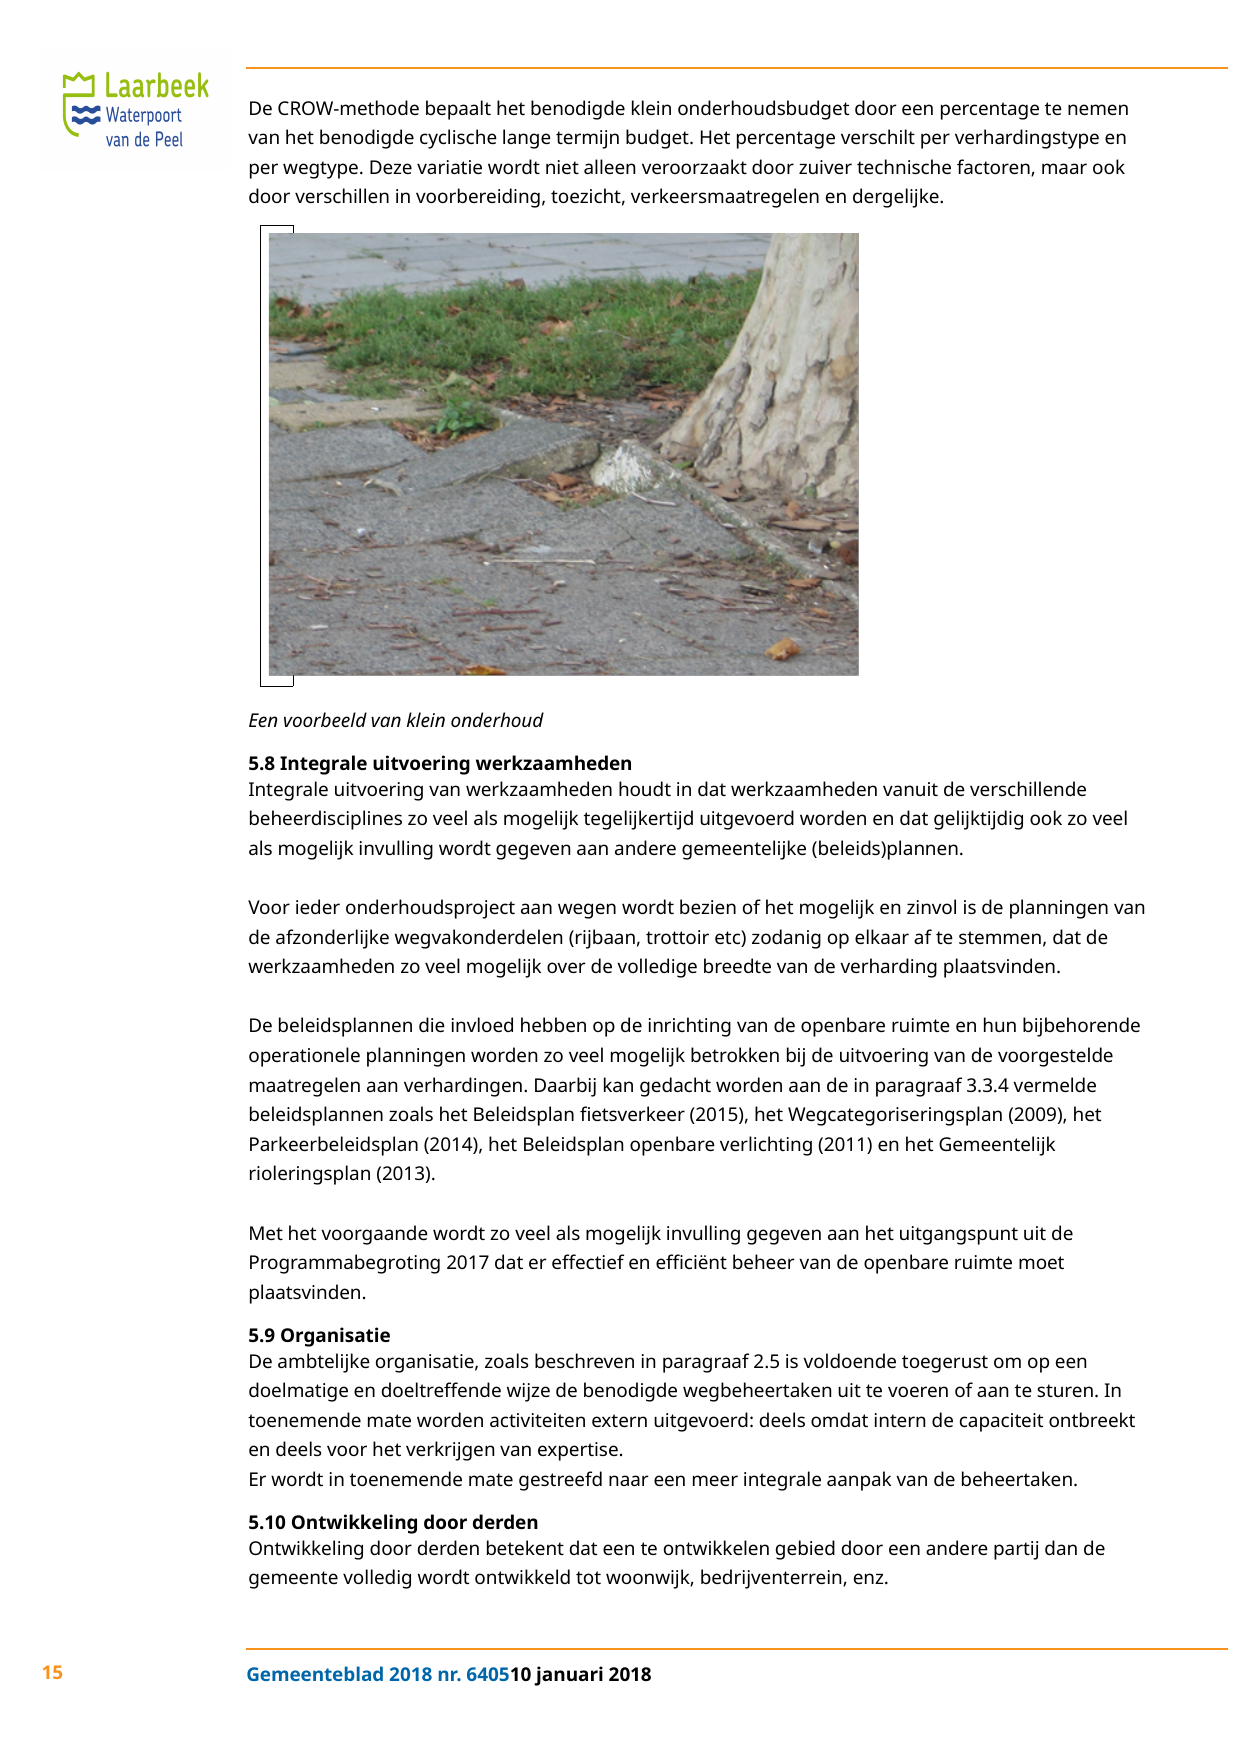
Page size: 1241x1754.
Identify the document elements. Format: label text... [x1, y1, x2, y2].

text Met het voorgaande wordt zo veel als mogelijk invulling gegeven aan het uitgangspunt uit de Programmabegroting 2017 dat er effectief en efficiënt beheer van de openbare ruimte moet plaatsvinden. [248, 1220, 1152, 1305]
text 5.9 Organisatie [248, 1322, 1152, 1348]
text Voor ieder onderhoudsproject aan wegen wordt bezien of het mogelijk en zinvol is de planningen van de afzonderlijke wegvakonderdelen (rijbaan, trottoir etc) zodanig op elkaar af te stemmen, dat de werkzaamheden zo veel mogelijk over de volledige breedte van de verharding plaatsvinden. [248, 894, 1152, 979]
text Er wordt in toenemende mate gestreefd naar een meer integrale aanpak van de beheertaken. [248, 1466, 1152, 1492]
text De ambtelijke organisatie, zoals beschreven in paragraaf 2.5 is voldoende toegerust om op een doelmatige en doeltreffende wijze de benodigde wegbeheertaken uit te voeren of aan te sturen. In toenemende mate worden activiteiten extern uitgevoerd: deels omdat intern de capaciteit ontbreekt en deels voor het verkrijgen van expertise. [248, 1348, 1152, 1462]
picture [41, 47, 231, 172]
text 5.10 Ontwikkeling door derden [248, 1509, 1152, 1535]
text De CROW-methode bepaalt het benodigde klein onderhoudsbudget door een percentage te nemen van het benodigde cyclische lange termijn budget. Het percentage verschilt per verhardingstype en per wegtype. Deze variatie wordt niet alleen veroorzaakt door zuiver technische factoren, maar ook door verschillen in voorbereiding, toezicht, verkeersmaatregelen en dergelijke. [248, 95, 1152, 209]
text Ontwikkeling door derden betekent dat een te ontwikkelen gebied door een andere partij dan de gemeente volledig wordt ontwikkeld tot woonwijk, bedrijventerrein, enz. [248, 1535, 1152, 1590]
text 5.8 Integrale uitvoering werkzaamheden [248, 750, 1152, 776]
text Een voorbeeld van klein onderhoud [248, 707, 1152, 733]
picture [268, 233, 860, 677]
text De beleidsplannen die invloed hebben op de inrichting van de openbare ruimte en hun bijbehorende operationele planningen worden zo veel mogelijk betrokken bij de uitvoering van de voorgestelde maatregelen aan verhardingen. Daarbij kan gedacht worden aan de in paragraaf 3.3.4 vermelde beleidsplannen zoals het Beleidsplan fietsverkeer (2015), het Wegcategoriseringsplan (2009), het Parkeerbeleidsplan (2014), het Beleidsplan openbare verlichting (2011) en het Gemeentelijk rioleringsplan (2013). [248, 1013, 1152, 1186]
text Integrale uitvoering van werkzaamheden houdt in dat werkzaamheden vanuit de verschillende beheerdisciplines zo veel als mogelijk tegelijkertijd uitgevoerd worden en dat gelijktijdig ook zo veel als mogelijk invulling wordt gegeven aan andere gemeentelijke (beleids)plannen. [248, 776, 1152, 861]
